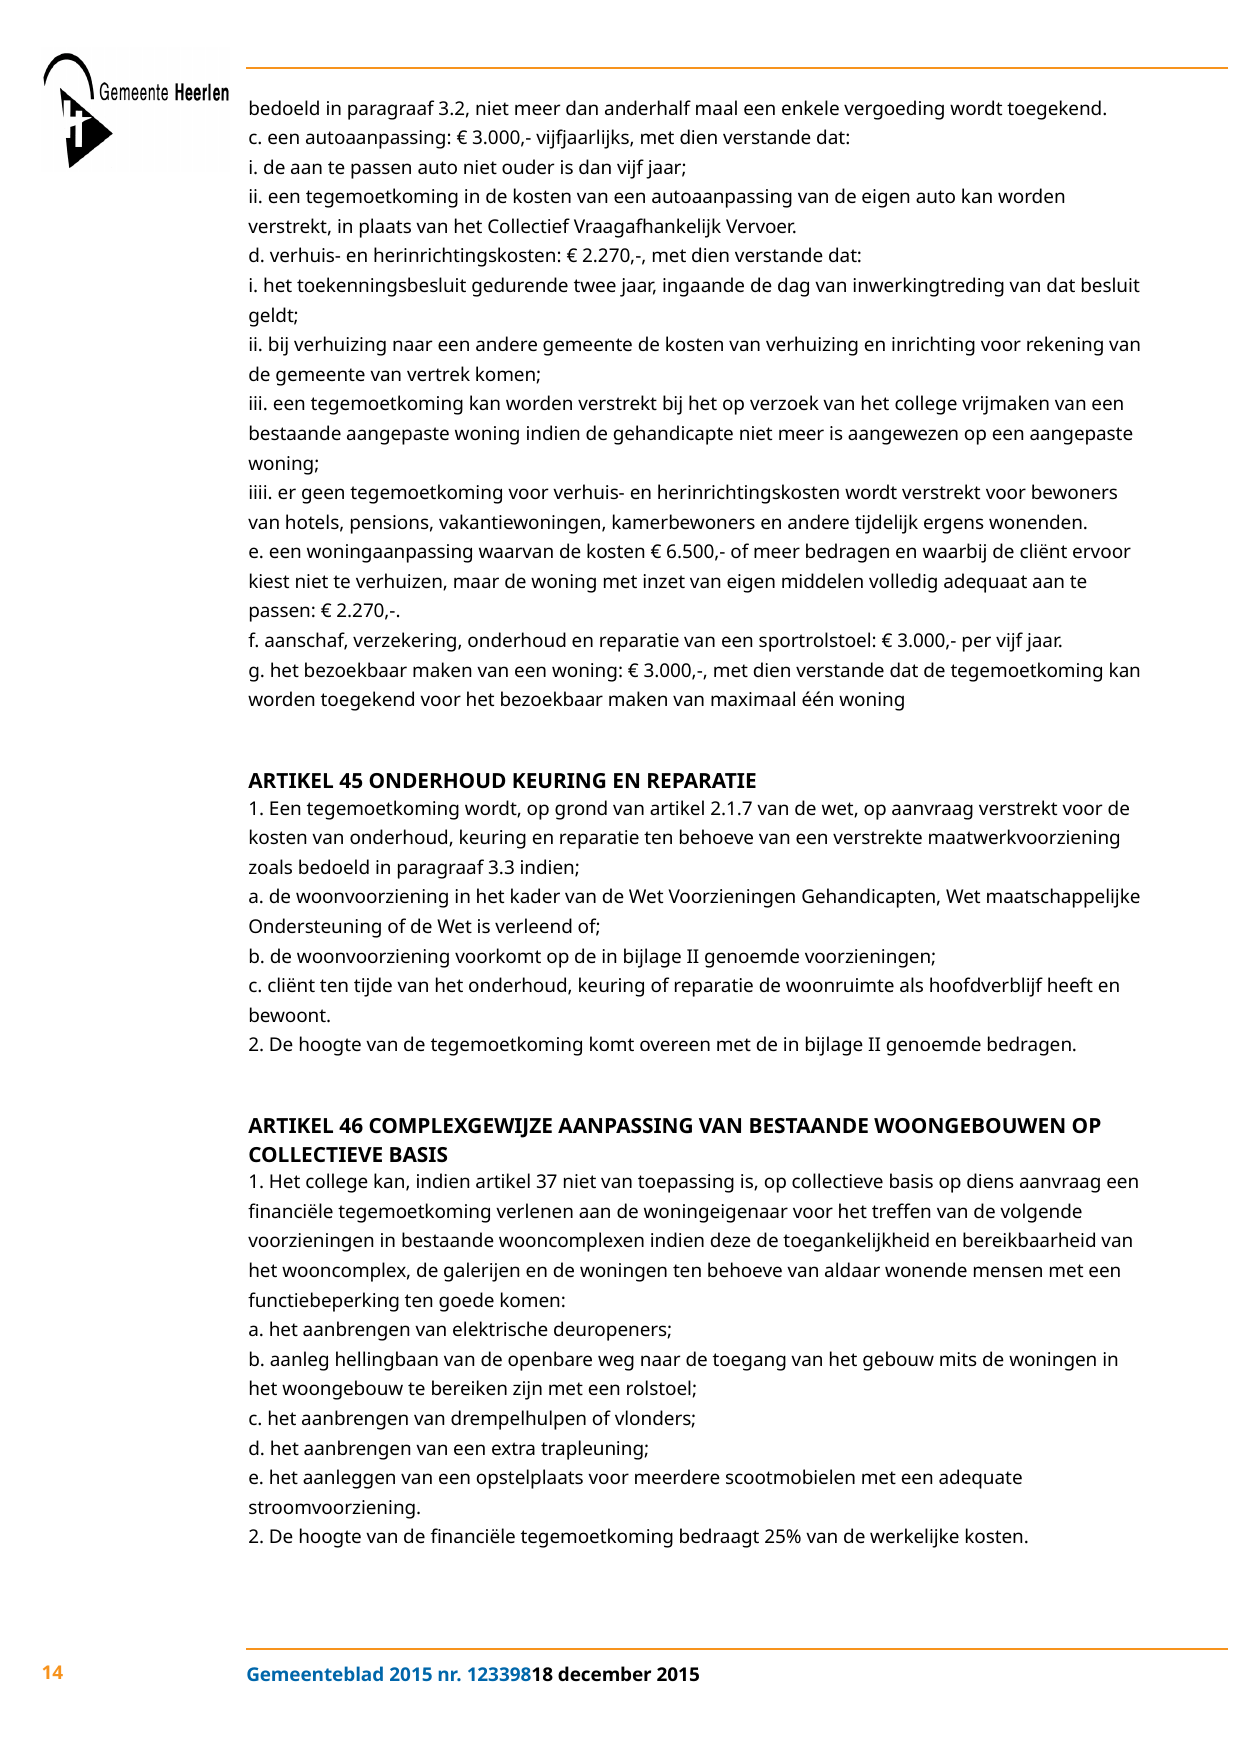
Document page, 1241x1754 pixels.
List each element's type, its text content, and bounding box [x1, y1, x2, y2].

text 1. Een tegemoetkoming wordt, op grond van artikel 2.1.7 van de wet, op aanvraag verstrekt voor de kosten van onderhoud, keuring en reparatie ten behoeve van een verstrekte maatwerkvoorziening zoals bedoeld in paragraaf 3.3 indien; [248, 795, 1152, 880]
text e. het aanleggen van een opstelplaats voor meerdere scootmobielen met een adequate stroomvoorziening. [248, 1464, 1152, 1519]
text 2. De hoogte van de tegemoetkoming komt overeen met de in bijlage II genoemde bedragen. [248, 1032, 1152, 1057]
text e. een woningaanpassing waarvan de kosten € 6.500,- of meer bedragen en waarbij de cliënt ervoor kiest niet te verhuizen, maar de woning met inzet van eigen middelen volledig adequaat aan te passen: € 2.270,-. [248, 538, 1152, 623]
text b. de woonvoorziening voorkomt op de in bijlage II genoemde voorzieningen; [248, 943, 1152, 968]
text a. het aanbrengen van elektrische deuropeners; [248, 1316, 1152, 1342]
text 1. Het college kan, indien artikel 37 niet van toepassing is, op collectieve basis op diens aanvraag een financiële tegemoetkoming verlenen aan de woningeigenaar voor het treffen van de volgende voorzieningen in bestaande wooncomplexen indien deze de toegankelijkheid en bereikbaarheid van het wooncomplex, de galerijen en de woningen ten behoeve van aldaar wonende mensen met een functiebeperking ten goede komen: [248, 1168, 1152, 1312]
text b. aanleg hellingbaan van de openbare weg naar de toegang van het gebouw mits de woningen in het woongebouw te bereiken zijn met een rolstoel; [248, 1346, 1152, 1401]
text d. het aanbrengen van een extra trapleuning; [248, 1435, 1152, 1460]
text iiii. er geen tegemoetkoming voor verhuis- en herinrichtingskosten wordt verstrekt voor bewoners van hotels, pensions, vakantiewoningen, kamerbewoners en andere tijdelijk ergens wonenden. [248, 479, 1152, 535]
text g. het bezoekbaar maken van een woning: € 3.000,-, met dien verstande dat de tegemoetkoming kan worden toegekend voor het bezoekbaar maken van maximaal één woning [248, 657, 1152, 712]
text ii. een tegemoetkoming in de kosten van een autoaanpassing van de eigen auto kan worden verstrekt, in plaats van het Collectief Vraagafhankelijk Vervoer. [248, 183, 1152, 239]
text i. het toekenningsbesluit gedurende twee jaar, ingaande de dag van inwerkingtreding van dat besluit geldt; [248, 272, 1152, 328]
text ARTIKEL 45 ONDERHOUD KEURING EN REPARATIE [248, 766, 1152, 795]
text ii. bij verhuizing naar een andere gemeente de kosten van verhuizing en inrichting voor rekening van de gemeente van vertrek komen; [248, 331, 1152, 387]
text c. cliënt ten tijde van het onderhoud, keuring of reparatie de woonruimte als hoofdverblijf heeft en bewoont. [248, 972, 1152, 1028]
text f. aanschaf, verzekering, onderhoud en reparatie van een sportrolstoel: € 3.000,- per vijf jaar. [248, 627, 1152, 653]
text ARTIKEL 46 COMPLEXGEWIJZE AANPASSING VAN BESTAANDE WOONGEBOUWEN OP COLLECTIEVE BASIS [248, 1112, 1152, 1168]
text i. de aan te passen auto niet ouder is dan vijf jaar; [248, 154, 1152, 180]
text d. verhuis- en herinrichtingskosten: € 2.270,-, met dien verstande dat: [248, 243, 1152, 268]
text c. een autoaanpassing: € 3.000,- vijfjaarlijks, met dien verstande dat: [248, 124, 1152, 150]
text a. de woonvoorziening in het kader van de Wet Voorzieningen Gehandicapten, Wet maatschappelijke Ondersteuning of de Wet is verleend of; [248, 884, 1152, 939]
text iii. een tegemoetkoming kan worden verstrekt bij het op verzoek van het college vrijmaken van een bestaande aangepaste woning indien de gehandicapte niet meer is aangewezen op een aangepaste woning; [248, 391, 1152, 476]
picture [41, 47, 231, 172]
text bedoeld in paragraaf 3.2, niet meer dan anderhalf maal een enkele vergoeding wordt toegekend. [248, 95, 1152, 121]
text 2. De hoogte van de financiële tegemoetkoming bedraagt 25% van de werkelijke kosten. [248, 1523, 1152, 1549]
text c. het aanbrengen van drempelhulpen of vlonders; [248, 1405, 1152, 1431]
